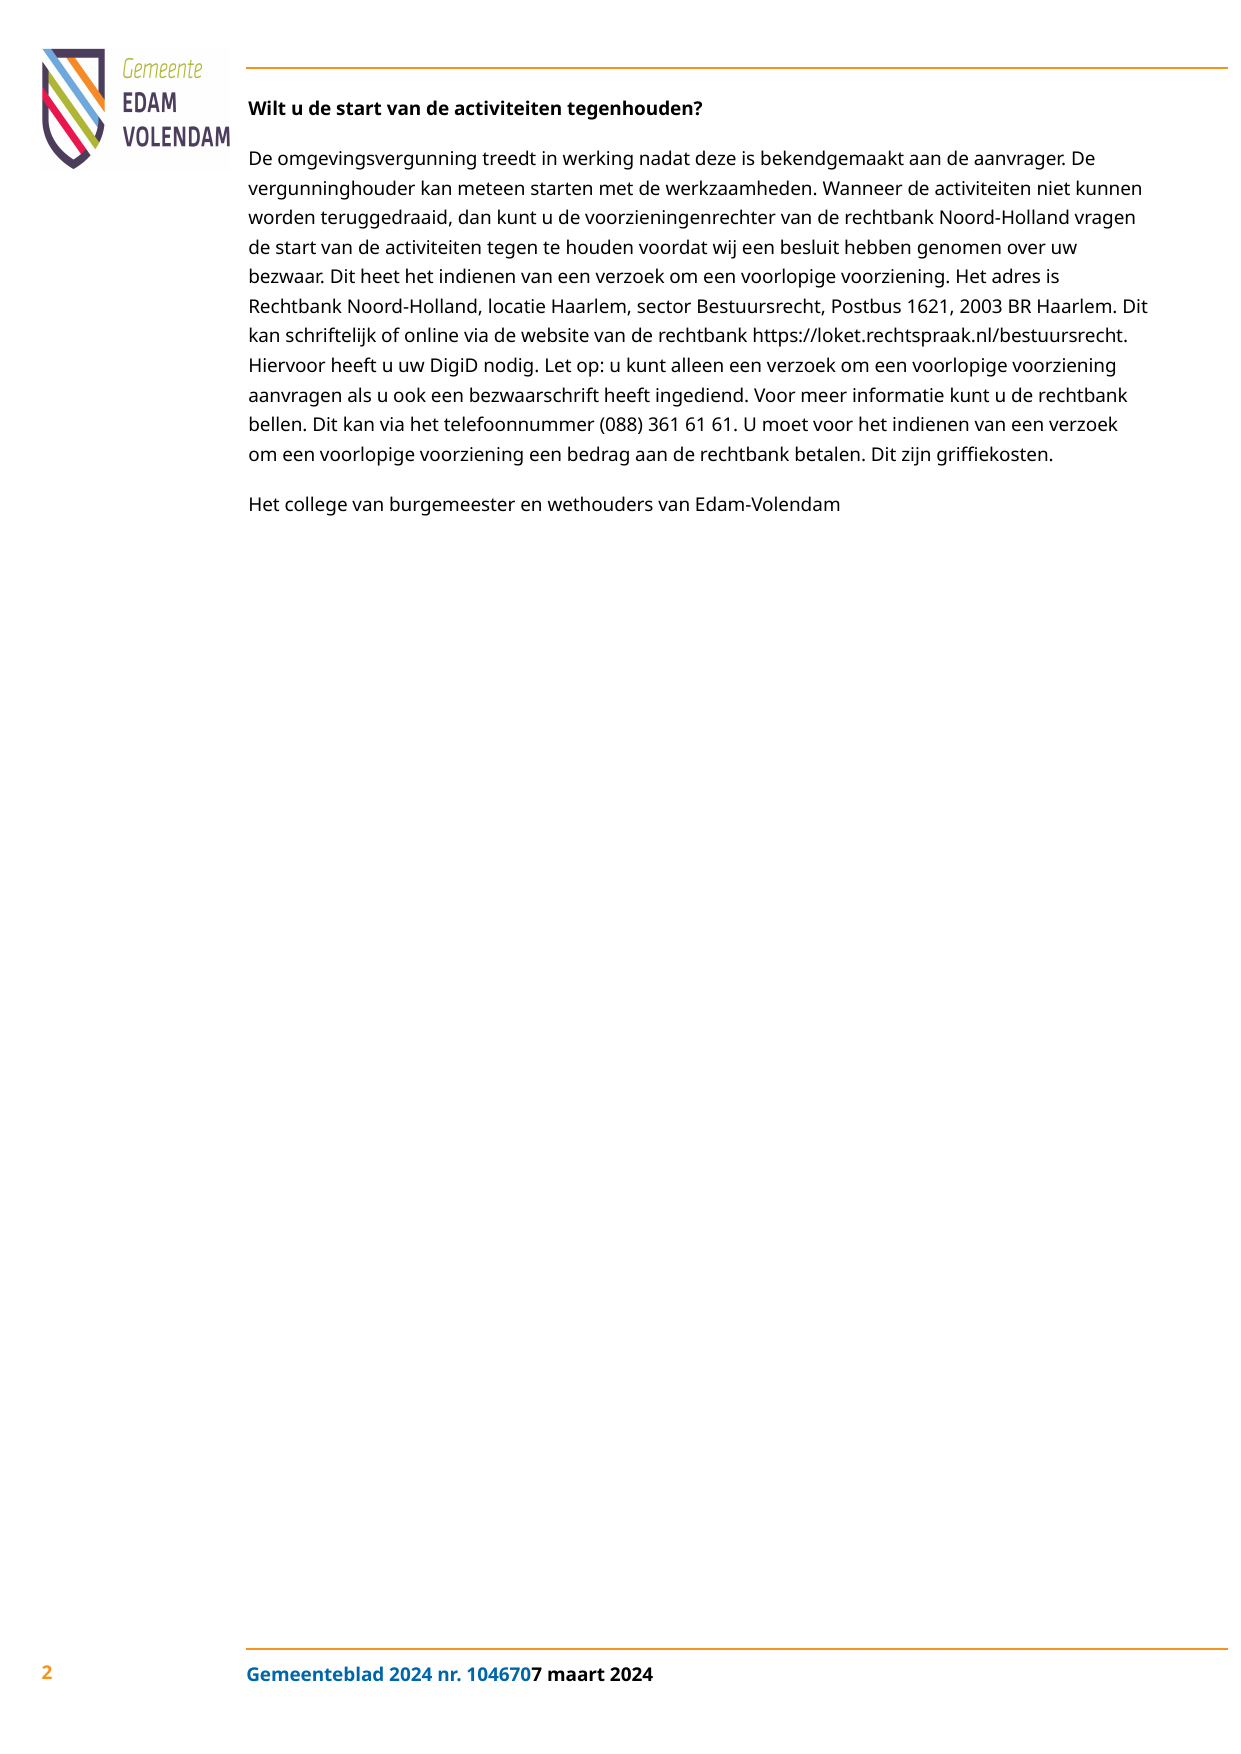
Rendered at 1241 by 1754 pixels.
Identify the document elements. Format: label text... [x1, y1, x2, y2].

picture [41, 47, 231, 172]
text Het college van burgemeester en wethouders van Edam-Volendam [248, 491, 1152, 517]
text De omgevingsvergunning treedt in werking nadat deze is bekendgemaakt aan de aanvrager. De vergunninghouder kan meteen starten met de werkzaamheden. Wanneer de activiteiten niet kunnen worden teruggedraaid, dan kunt u de voorzieningenrechter van de rechtbank Noord-Holland vragen de start van de activiteiten tegen te houden voordat wij een besluit hebben genomen over uw bezwaar. Dit heet het indienen van een verzoek om een voorlopige voorziening. Het adres is Rechtbank Noord-Holland, locatie Haarlem, sector Bestuursrecht, Postbus 1621, 2003 BR Haarlem. Dit kan schriftelijk of online via de website van de rechtbank https://loket.rechtspraak.nl/bestuursrecht. Hiervoor heeft u uw DigiD nodig. Let op: u kunt alleen een verzoek om een voorlopige voorziening aanvragen als u ook een bezwaarschrift heeft ingediend. Voor meer informatie kunt u de rechtbank bellen. Dit kan via het telefoonnummer (088) 361 61 61. U moet voor het indienen van een verzoek om een voorlopige voorziening een bedrag aan de rechtbank betalen. Dit zijn griffiekosten. [248, 145, 1152, 467]
text Wilt u de start van de activiteiten tegenhouden? [248, 95, 1152, 121]
